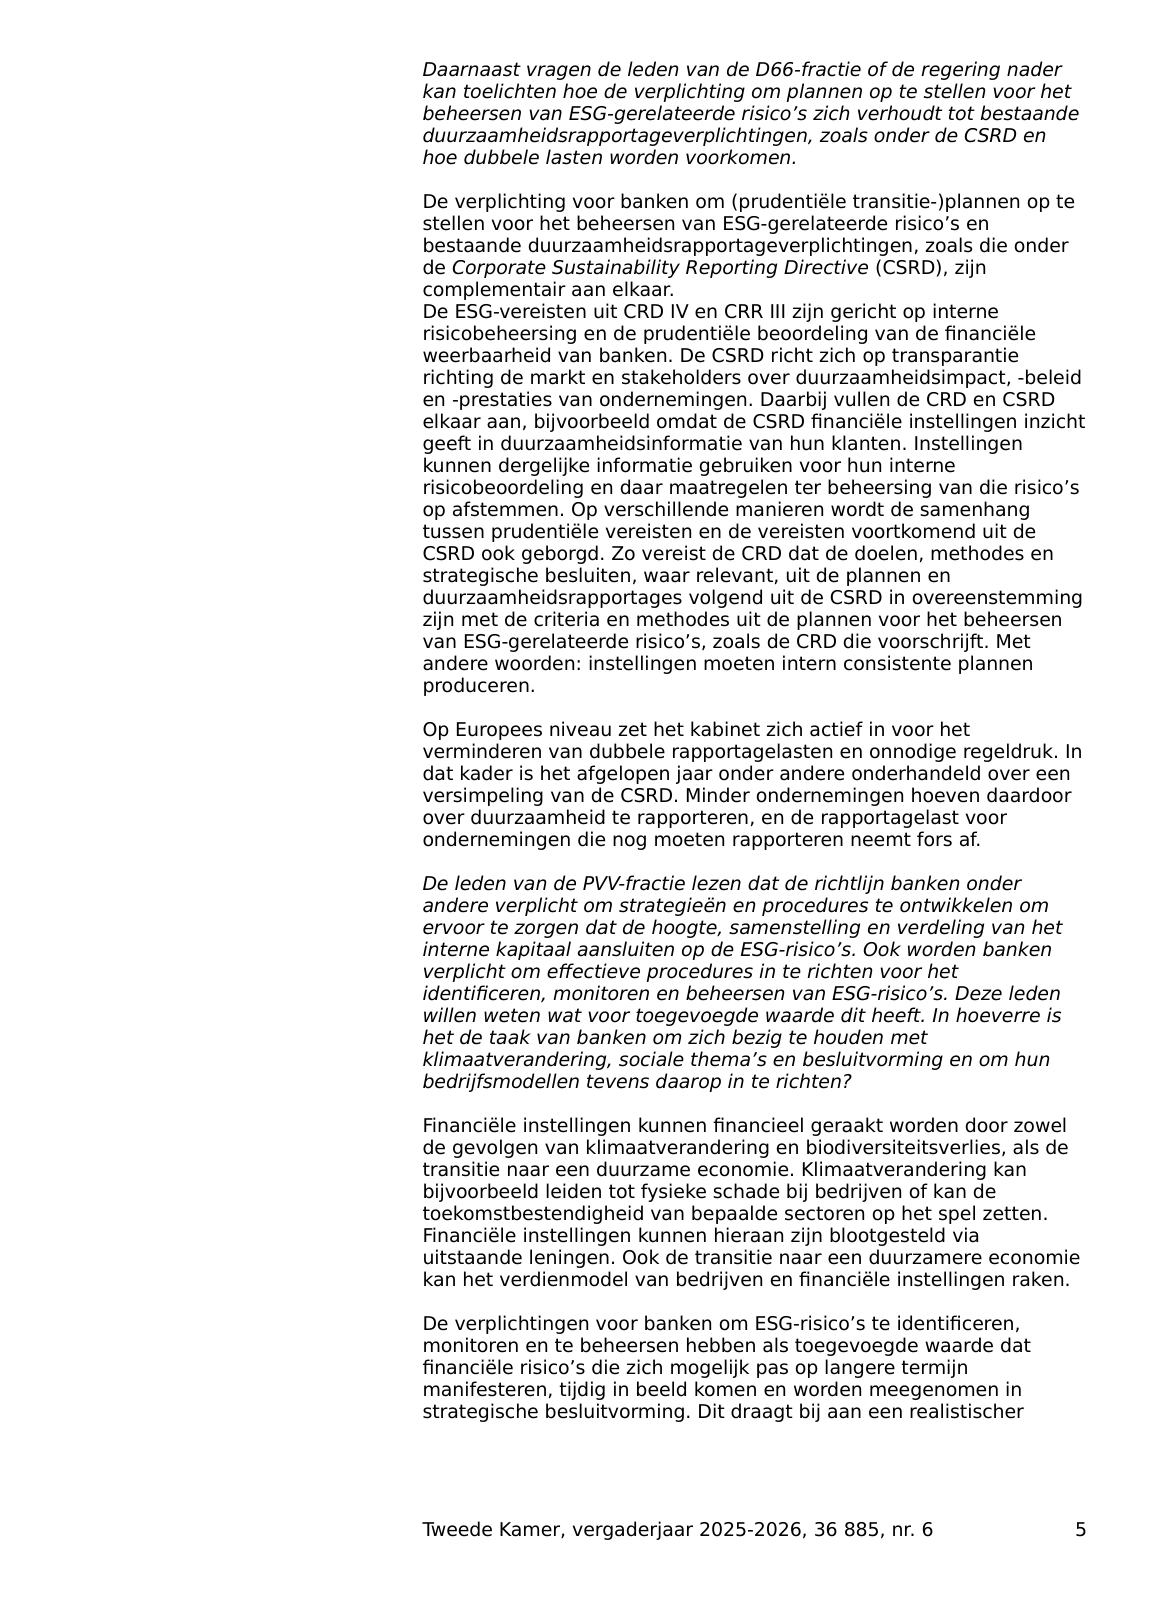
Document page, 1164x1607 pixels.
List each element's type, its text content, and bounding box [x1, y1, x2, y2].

text Financiële instellingen kunnen financieel geraakt worden door zowel de gevolgen van klimaatverandering en biodiversiteitsverlies, als de transitie naar een duurzame economie. Klimaatverandering kan bijvoorbeeld leiden tot fysieke schade bij bedrijven of kan de toekomstbestendigheid van bepaalde sectoren op het spel zetten. Financiële instellingen kunnen hieraan zijn blootgesteld via uitstaande leningen. Ook de transitie naar een duurzamere economie kan het verdienmodel van bedrijven en financiële instellingen raken. [422, 1115, 1087, 1291]
text De ESG-vereisten uit CRD IV en CRR III zijn gericht op interne risicobeheersing en de prudentiële beoordeling van de financiële weerbaarheid van banken. De CSRD richt zich op transparantie richting de markt en stakeholders over duurzaamheidsimpact, -beleid en -prestaties van ondernemingen. Daarbij vullen de CRD en CSRD elkaar aan, bijvoorbeeld omdat de CSRD financiële instellingen inzicht geeft in duurzaamheidsinformatie van hun klanten. Instellingen kunnen dergelijke informatie gebruiken voor hun interne risicobeoordeling en daar maatregelen ter beheersing van die risico’s op afstemmen. Op verschillende manieren wordt de samenhang tussen prudentiële vereisten en de vereisten voortkomend uit de CSRD ook geborgd. Zo vereist de CRD dat de doelen, methodes en strategische besluiten, waar relevant, uit de plannen en duurzaamheidsrapportages volgend uit de CSRD in overeenstemming zijn met de criteria en methodes uit de plannen voor het beheersen van ESG-gerelateerde risico’s, zoals de CRD die voorschrijft. Met andere woorden: instellingen moeten intern consistente plannen produceren. [422, 301, 1087, 697]
text De leden van de PVV-fractie lezen dat de richtlijn banken onder andere verplicht om strategieën en procedures te ontwikkelen om ervoor te zorgen dat de hoogte, samenstelling en verdeling van het interne kapitaal aansluiten op de ESG-risico’s. Ook worden banken verplicht om effectieve procedures in te richten voor het identificeren, monitoren en beheersen van ESG-risico’s. Deze leden willen weten wat voor toegevoegde waarde dit heeft. In hoeverre is het de taak van banken om zich bezig te houden met klimaatverandering, sociale thema’s en besluitvorming en om hun bedrijfsmodellen tevens daarop in te richten? [422, 873, 1087, 1093]
text De verplichtingen voor banken om ESG-risico’s te identificeren, monitoren en te beheersen hebben als toegevoegde waarde dat financiële risico’s die zich mogelijk pas op langere termijn manifesteren, tijdig in beeld komen en worden meegenomen in strategische besluitvorming. Dit draagt bij aan een realistischer [422, 1313, 1087, 1423]
text Op Europees niveau zet het kabinet zich actief in voor het verminderen van dubbele rapportagelasten en onnodige regeldruk. In dat kader is het afgelopen jaar onder andere onderhandeld over een versimpeling van de CSRD. Minder ondernemingen hoeven daardoor over duurzaamheid te rapporteren, en de rapportagelast voor ondernemingen die nog moeten rapporteren neemt fors af. [422, 719, 1087, 851]
text Daarnaast vragen de leden van de D66-fractie of de regering nader kan toelichten hoe de verplichting om plannen op te stellen voor het beheersen van ESG-gerelateerde risico’s zich verhoudt tot bestaande duurzaamheidsrapportageverplichtingen, zoals onder de CSRD en hoe dubbele lasten worden voorkomen. [422, 59, 1087, 169]
text De verplichting voor banken om (prudentiële transitie-)plannen op te stellen voor het beheersen van ESG-gerelateerde risico’s en bestaande duurzaamheidsrapportageverplichtingen, zoals die onder de Corporate Sustainability Reporting Directive (CSRD), zijn complementair aan elkaar. [422, 191, 1087, 301]
